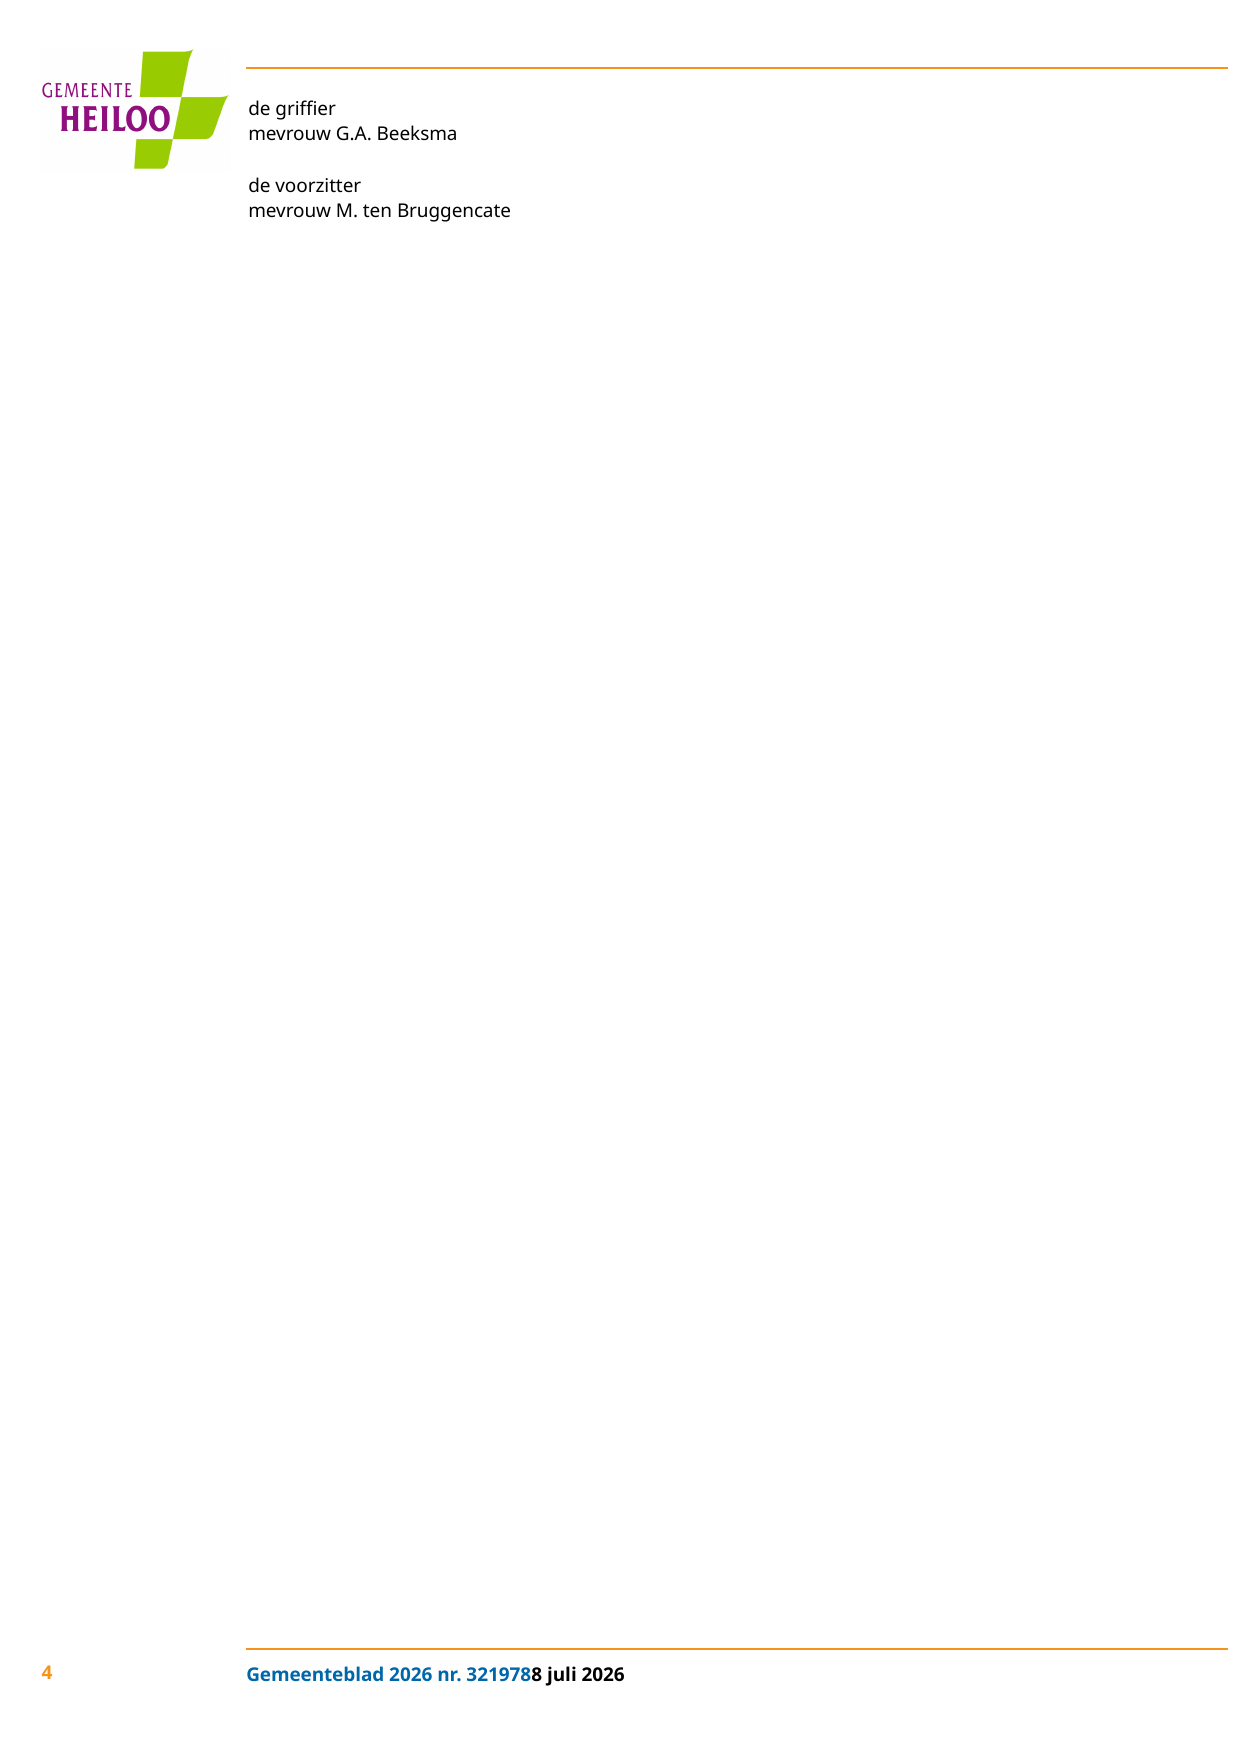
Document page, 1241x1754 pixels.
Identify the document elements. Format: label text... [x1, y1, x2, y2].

text de griffier [248, 95, 1152, 121]
text mevrouw G.A. Beeksma [248, 121, 1152, 146]
text mevrouw M. ten Bruggencate [248, 198, 1152, 223]
text de voorzitter [248, 172, 1152, 198]
picture [41, 47, 231, 172]
